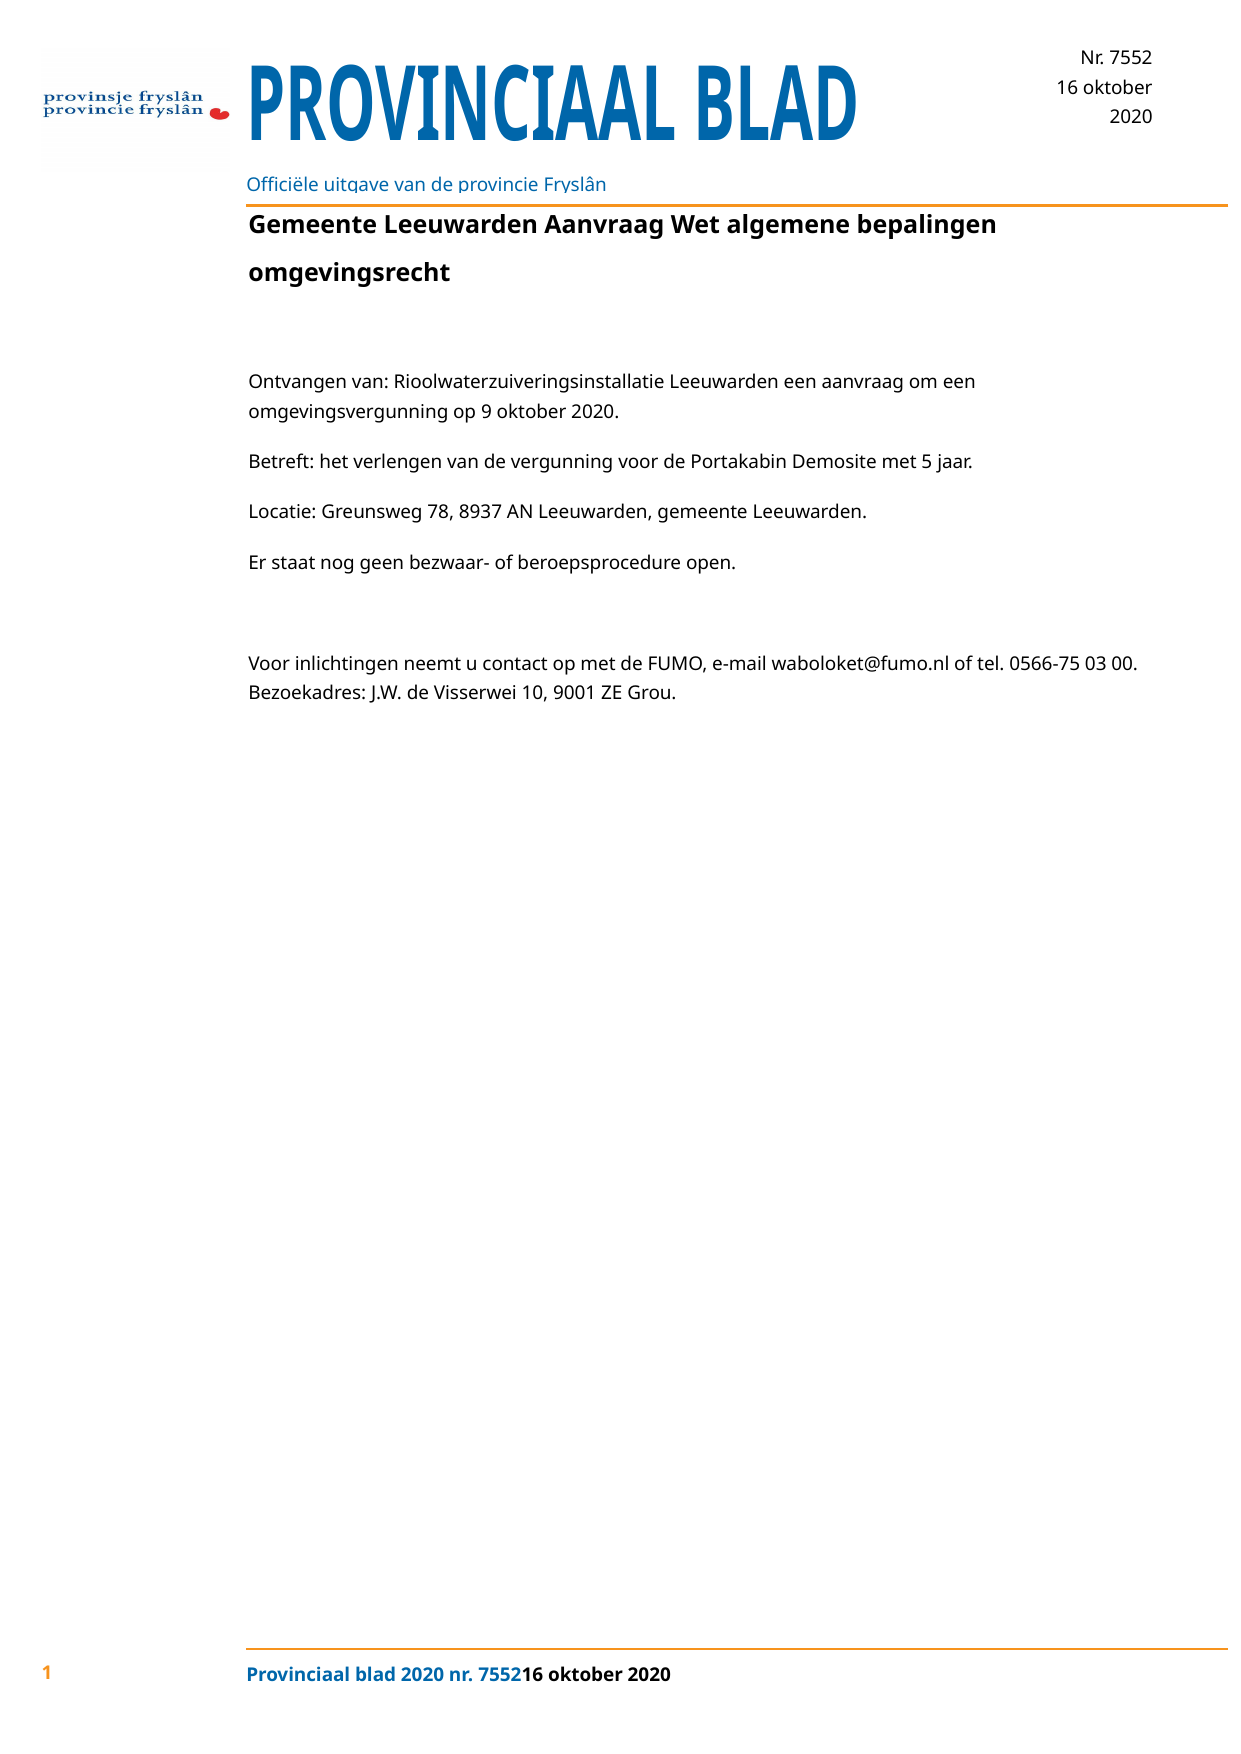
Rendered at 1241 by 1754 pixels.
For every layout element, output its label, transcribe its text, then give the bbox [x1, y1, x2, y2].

text Locatie: Greunsweg 78, 8937 AN Leeuwarden, gemeente Leeuwarden. [248, 499, 1152, 524]
picture [41, 47, 231, 172]
text Ontvangen van: Rioolwaterzuiveringsinstallatie Leeuwarden een aanvraag om een omgevingsvergunning op 9 oktober 2020. [248, 368, 1152, 424]
text Gemeente Leeuwarden Aanvraag Wet algemene bepalingen omgevingsrecht [248, 207, 1152, 288]
text Betreft: het verlengen van de vergunning voor de Portakabin Demosite met 5 jaar. [248, 448, 1152, 474]
text Er staat nog geen bezwaar- of beroepsprocedure open. [248, 549, 1152, 575]
text Voor inlichtingen neemt u contact op met de FUMO, e-mail waboloket@fumo.nl of tel. 0566-75 03 00. Bezoekadres: J.W. de Visserwei 10, 9001 ZE Grou. [248, 650, 1152, 705]
